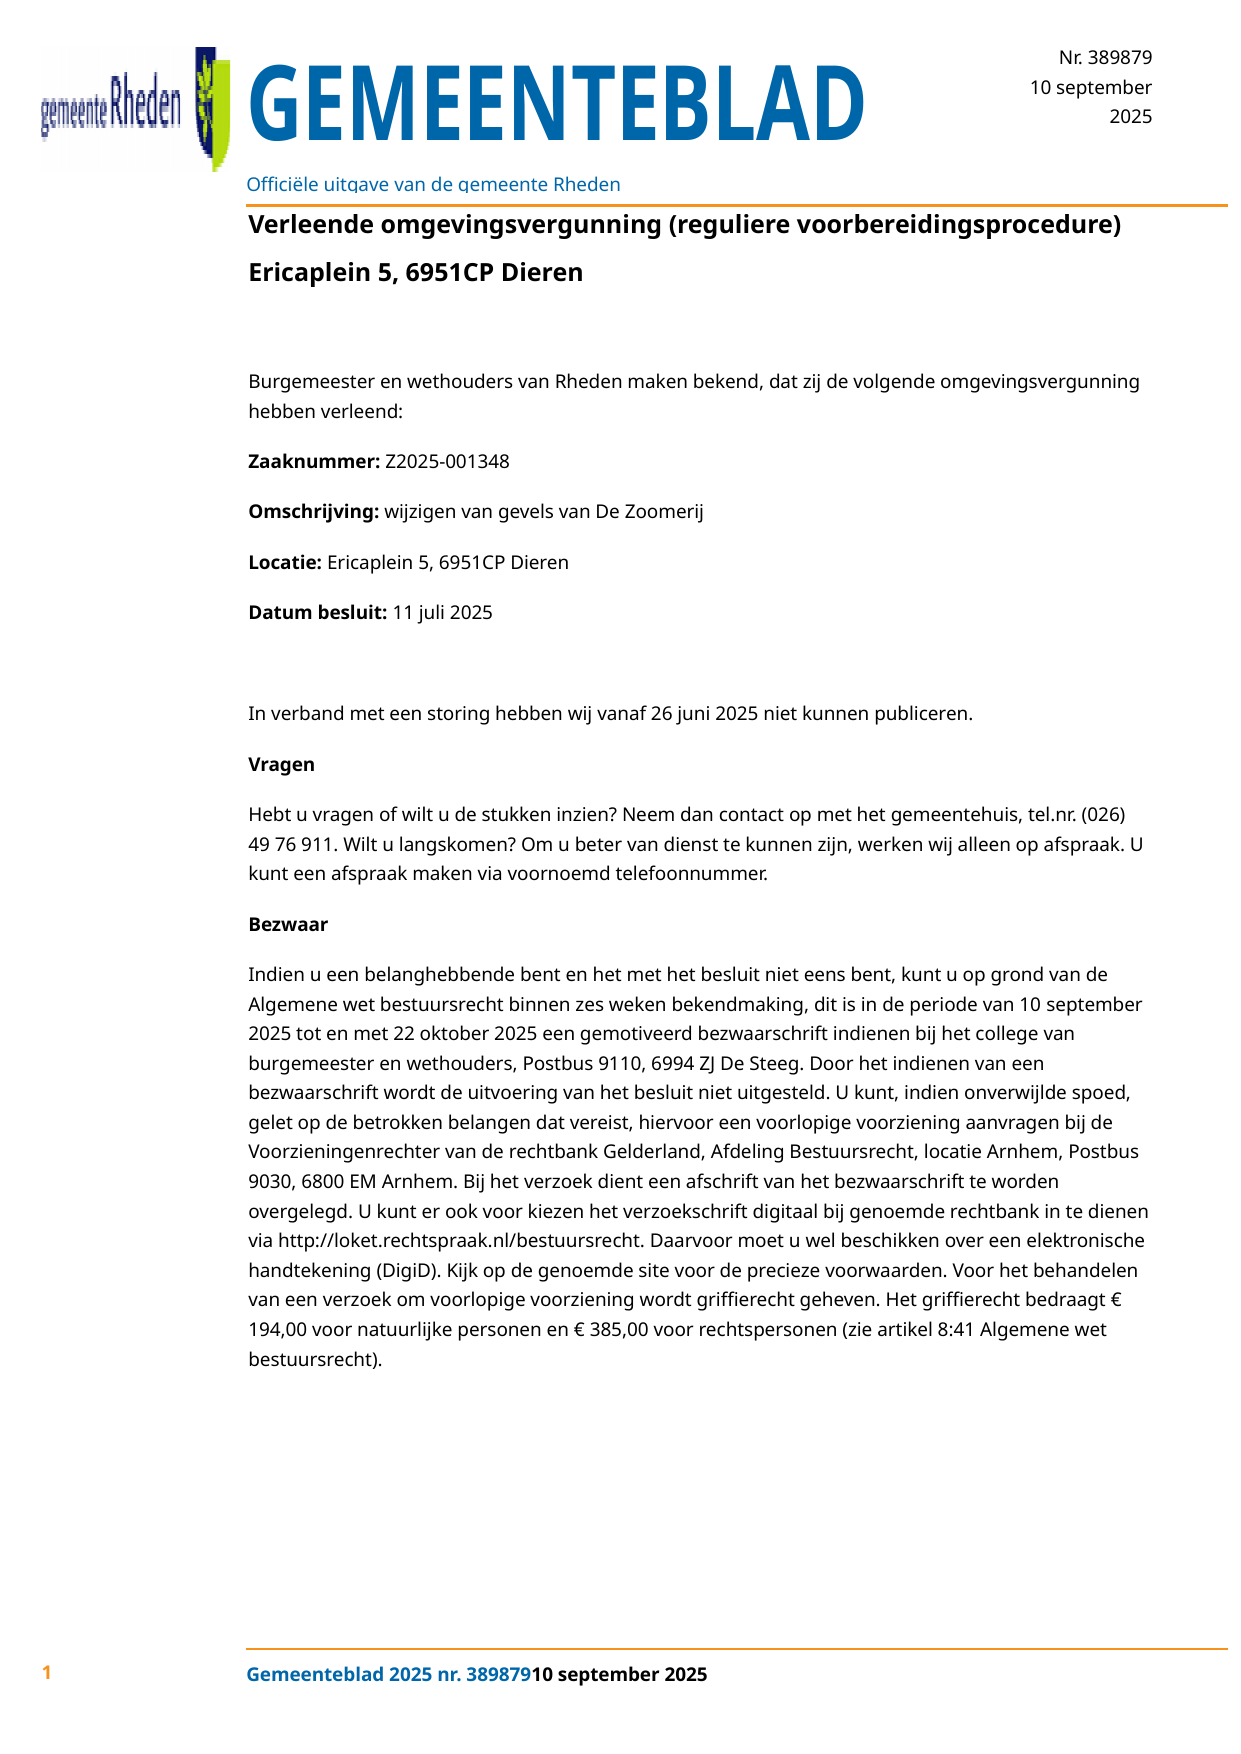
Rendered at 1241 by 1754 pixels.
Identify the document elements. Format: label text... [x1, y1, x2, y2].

text Datum besluit: 11 juli 2025 [248, 599, 1152, 625]
text Zaaknummer: Z2025-001348 [248, 448, 1152, 474]
text Omschrijving: wijzigen van gevels van De Zoomerij [248, 499, 1152, 524]
text Indien u een belanghebbende bent en het met het besluit niet eens bent, kunt u op grond van de Algemene wet bestuursrecht binnen zes weken bekendmaking, dit is in de periode van 10 september 2025 tot en met 22 oktober 2025 een gemotiveerd bezwaarschrift indienen bij het college van burgemeester en wethouders, Postbus 9110, 6994 ZJ De Steeg. Door het indienen van een bezwaarschrift wordt de uitvoering van het besluit niet uitgesteld. U kunt, indien onverwijlde spoed, gelet op de betrokken belangen dat vereist, hiervoor een voorlopige voorziening aanvragen bij de Voorzieningenrechter van de rechtbank Gelderland, Afdeling Bestuursrecht, locatie Arnhem, Postbus 9030, 6800 EM Arnhem. Bij het verzoek dient een afschrift van het bezwaarschrift te worden overgelegd. U kunt er ook voor kiezen het verzoekschrift digitaal bij genoemde rechtbank in te dienen via http://loket.rechtspraak.nl/bestuursrecht. Daarvoor moet u wel beschikken over een elektronische handtekening (DigiD). Kijk op de genoemde site voor de precieze voorwaarden. Voor het behandelen van een verzoek om voorlopige voorziening wordt griffierecht geheven. Het griffierecht bedraagt € 194,00 voor natuurlijke personen en € 385,00 voor rechtspersonen (zie artikel 8:41 Algemene wet bestuursrecht). [248, 961, 1152, 1372]
text Locatie: Ericaplein 5, 6951CP Dieren [248, 549, 1152, 575]
text Vragen [248, 751, 1152, 777]
picture [41, 47, 231, 172]
text Verleende omgevingsvergunning (reguliere voorbereidingsprocedure) Ericaplein 5, 6951CP Dieren [248, 207, 1152, 288]
text In verband met een storing hebben wij vanaf 26 juni 2025 niet kunnen publiceren. [248, 700, 1152, 726]
text Bezwaar [248, 911, 1152, 937]
text Burgemeester en wethouders van Rheden maken bekend, dat zij de volgende omgevingsvergunning hebben verleend: [248, 368, 1152, 424]
text Hebt u vragen of wilt u de stukken inzien? Neem dan contact op met het gemeentehuis, tel.nr. (026) 49 76 911. Wilt u langskomen? Om u beter van dienst te kunnen zijn, werken wij alleen op afspraak. U kunt een afspraak maken via voornoemd telefoonnummer. [248, 801, 1152, 886]
